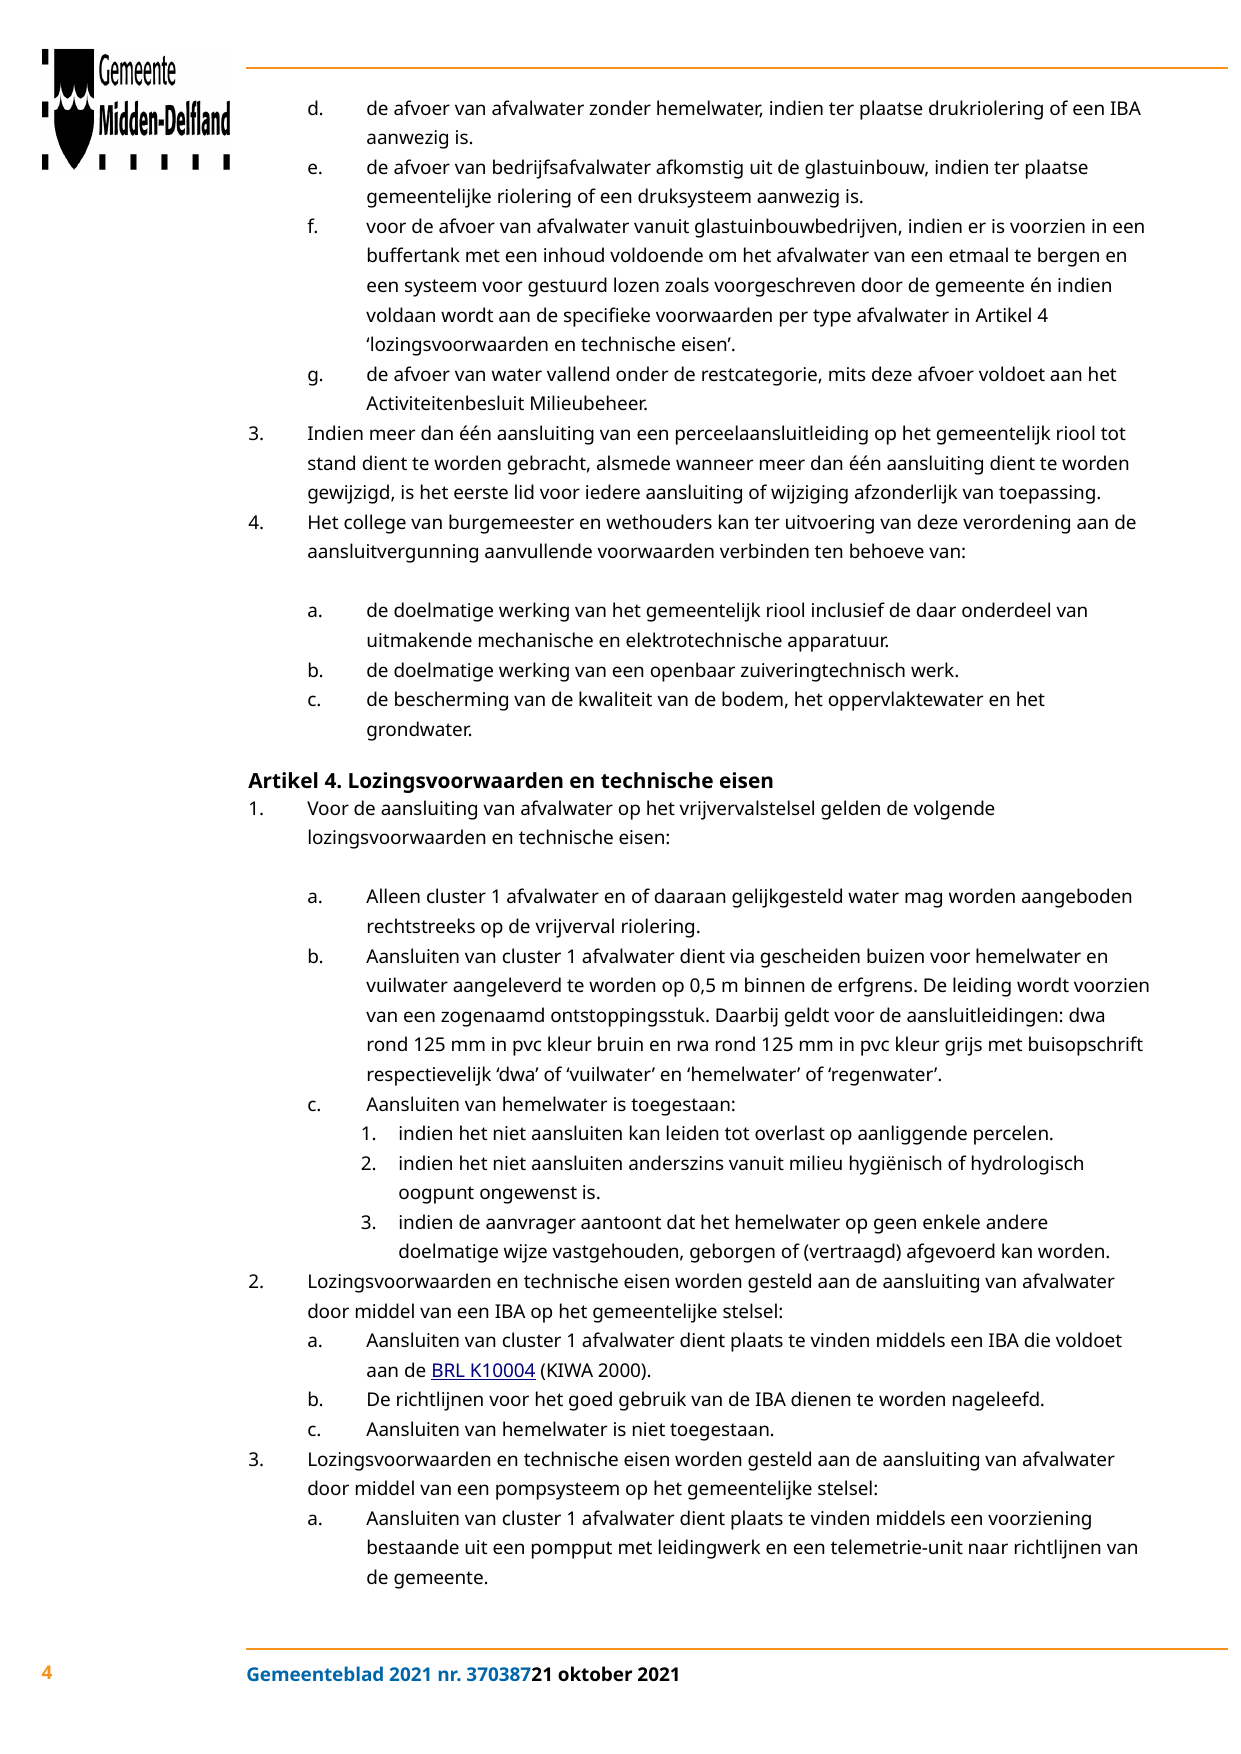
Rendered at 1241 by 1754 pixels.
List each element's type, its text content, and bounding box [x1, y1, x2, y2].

list De richtlijnen voor het goed gebruik van de IBA dienen te worden nageleefd. [307, 1387, 1152, 1412]
list Aansluiten van cluster 1 afvalwater dient via gescheiden buizen voor hemelwater en vuilwater aangeleverd te worden op 0,5 m binnen de erfgrens. De leiding wordt voorzien van een zogenaamd ontstoppingsstuk. Daarbij geldt voor de aansluitleidingen: dwa rond 125 mm in pvc kleur bruin en rwa rond 125 mm in pvc kleur grijs met buisopschrift respectievelijk ‘dwa’ of ‘vuilwater’ en ‘hemelwater’ of ‘regenwater’. [307, 943, 1152, 1087]
list indien de aanvrager aantoont dat het hemelwater op geen enkele andere doelmatige wijze vastgehouden, geborgen of (vertraagd) afgevoerd kan worden. [361, 1209, 1152, 1264]
text Artikel 4. Lozingsvoorwaarden en technische eisen [248, 766, 1152, 795]
list de afvoer van afvalwater zonder hemelwater, indien ter plaatse drukriolering of een IBA aanwezig is. [307, 95, 1152, 150]
list de bescherming van de kwaliteit van de bodem, het oppervlaktewater en het grondwater. [307, 686, 1152, 742]
list Aansluiten van cluster 1 afvalwater dient plaats te vinden middels een voorziening bestaande uit een pompput met leidingwerk en een telemetrie-unit naar richtlijnen van de gemeente. [307, 1505, 1152, 1590]
list indien het niet aansluiten anderszins vanuit milieu hygiënisch of hydrologisch oogpunt ongewenst is. [361, 1150, 1152, 1205]
list de afvoer van water vallend onder de restcategorie, mits deze afvoer voldoet aan het Activiteitenbesluit Milieubeheer. [307, 361, 1152, 416]
list Alleen cluster 1 afvalwater en of daaraan gelijkgesteld water mag worden aangeboden rechtstreeks op de vrijverval riolering. [307, 884, 1152, 939]
list Lozingsvoorwaarden en technische eisen worden gesteld aan de aansluiting van afvalwater door middel van een pompsysteem op het gemeentelijke stelsel: [248, 1446, 1152, 1501]
list Aansluiten van hemelwater is toegestaan: [307, 1091, 1152, 1116]
list Het college van burgemeester en wethouders kan ter uitvoering van deze verordening aan de aansluitvergunning aanvullende voorwaarden verbinden ten behoeve van: [248, 509, 1152, 564]
list Aansluiten van hemelwater is niet toegestaan. [307, 1416, 1152, 1442]
picture [41, 47, 231, 172]
list Lozingsvoorwaarden en technische eisen worden gesteld aan de aansluiting van afvalwater door middel van een IBA op het gemeentelijke stelsel: [248, 1268, 1152, 1323]
list de doelmatige werking van het gemeentelijk riool inclusief de daar onderdeel van uitmakende mechanische en elektrotechnische apparatuur. [307, 598, 1152, 653]
list voor de afvoer van afvalwater vanuit glastuinbouwbedrijven, indien er is voorzien in een buffertank met een inhoud voldoende om het afvalwater van een etmaal te bergen en een systeem voor gestuurd lozen zoals voorgeschreven door de gemeente én indien voldaan wordt aan de specifieke voorwaarden per type afvalwater in Artikel 4 ‘lozingsvoorwaarden en technische eisen’. [307, 213, 1152, 357]
list Indien meer dan één aansluiting van een perceelaansluitleiding op het gemeentelijk riool tot stand dient te worden gebracht, alsmede wanneer meer dan één aansluiting dient te worden gewijzigd, is het eerste lid voor iedere aansluiting of wijziging afzonderlijk van toepassing. [248, 420, 1152, 505]
list Aansluiten van cluster 1 afvalwater dient plaats te vinden middels een IBA die voldoet aan de BRL K10004 (KIWA 2000). [307, 1327, 1152, 1383]
list indien het niet aansluiten kan leiden tot overlast op aanliggende percelen. [361, 1120, 1152, 1146]
list de afvoer van bedrijfsafvalwater afkomstig uit de glastuinbouw, indien ter plaatse gemeentelijke riolering of een druksysteem aanwezig is. [307, 154, 1152, 209]
list Voor de aansluiting van afvalwater op het vrijvervalstelsel gelden de volgende lozingsvoorwaarden en technische eisen: [248, 795, 1152, 850]
list de doelmatige werking van een openbaar zuiveringtechnisch werk. [307, 657, 1152, 683]
